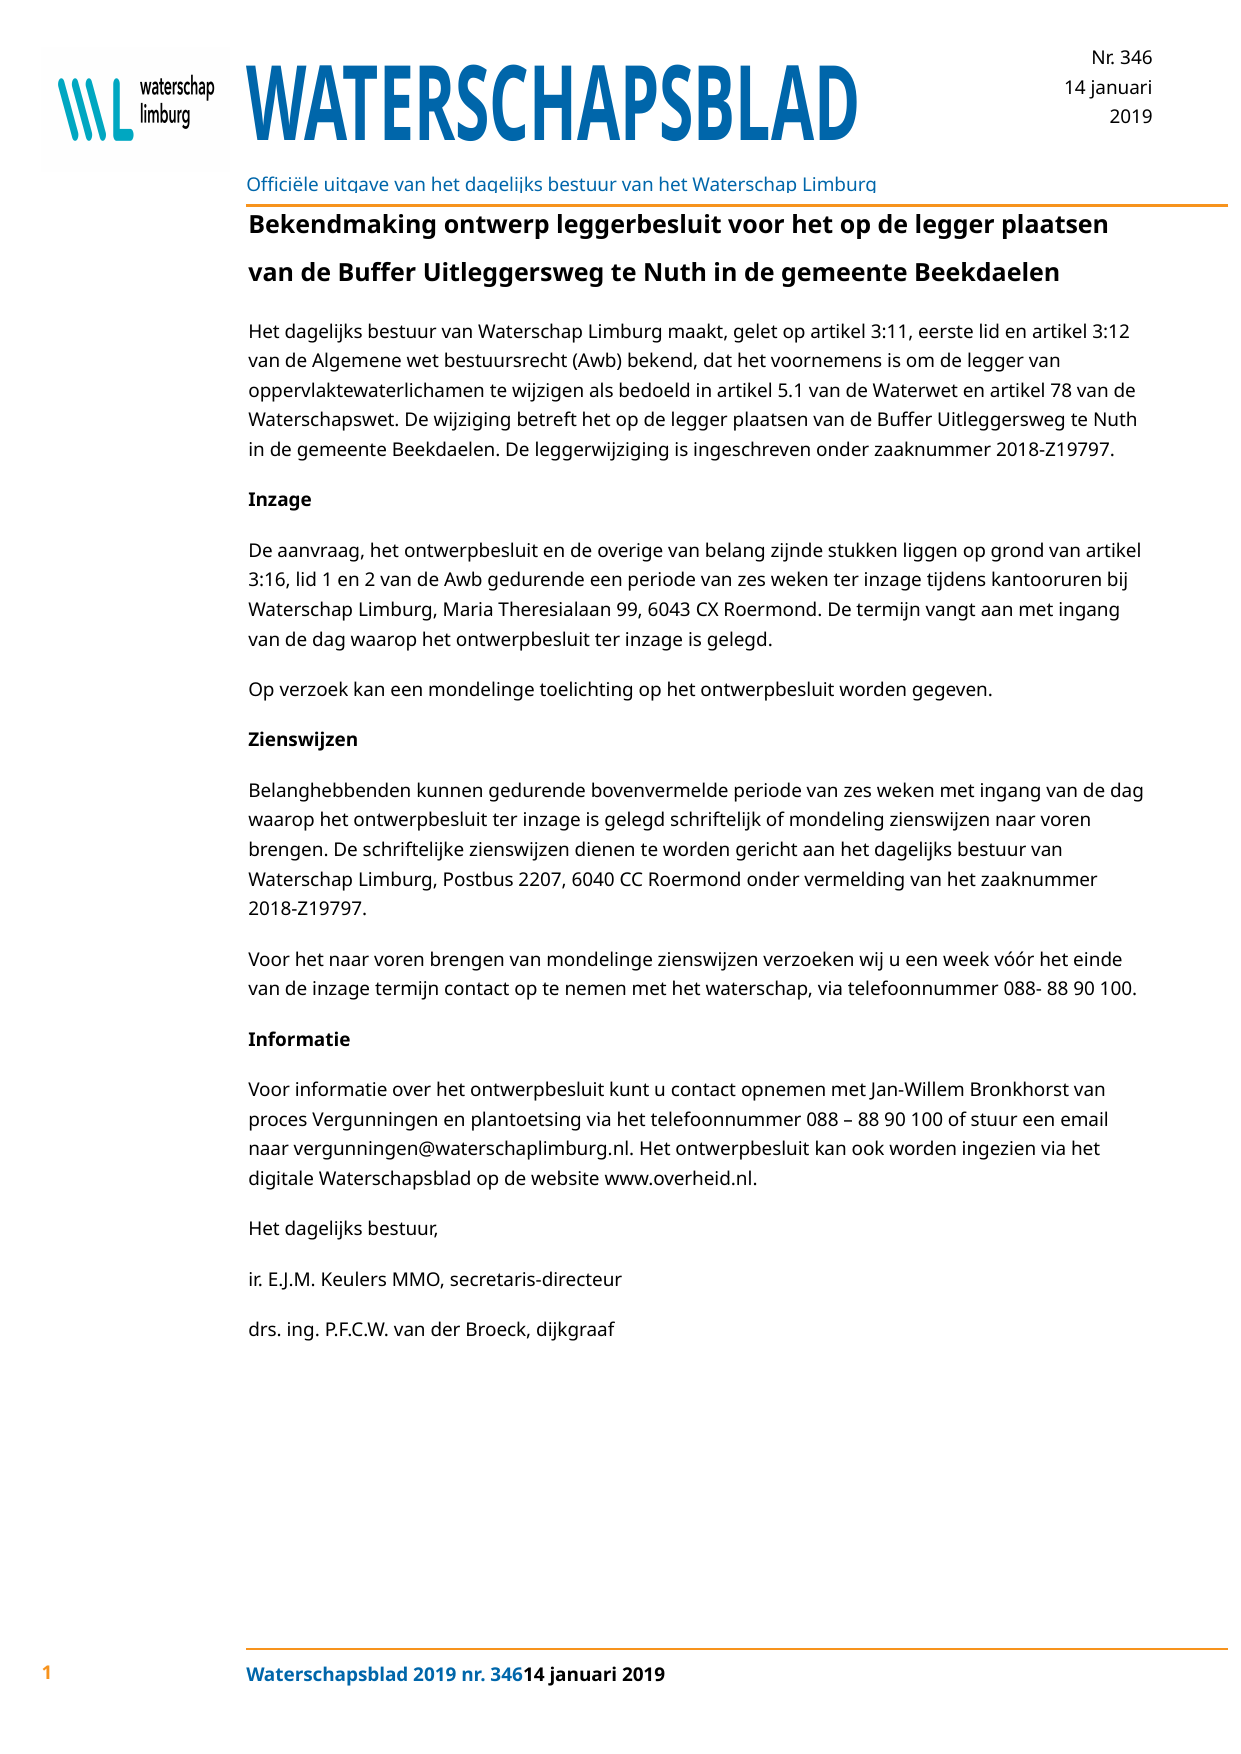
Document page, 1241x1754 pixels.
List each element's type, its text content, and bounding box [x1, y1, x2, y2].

text Het dagelijks bestuur, [248, 1215, 1152, 1241]
text Inzage [248, 487, 1152, 512]
text Informatie [248, 1026, 1152, 1052]
picture [41, 47, 231, 172]
text Zienswijzen [248, 727, 1152, 752]
text ir. E.J.M. Keulers MMO, secretaris-directeur [248, 1266, 1152, 1292]
text Bekendmaking ontwerp leggerbesluit voor het op de legger plaatsen van de Buffer Uitleggersweg te Nuth in de gemeente Beekdaelen [248, 207, 1152, 288]
text Voor het naar voren brengen van mondelinge zienswijzen verzoeken wij u een week vóór het einde van de inzage termijn contact op te nemen met het waterschap, via telefoonnummer 088- 88 90 100. [248, 946, 1152, 1001]
text drs. ing. P.F.C.W. van der Broeck, dijkgraaf [248, 1316, 1152, 1342]
text Belanghebbenden kunnen gedurende bovenvermelde periode van zes weken met ingang van de dag waarop het ontwerpbesluit ter inzage is gelegd schriftelijk of mondeling zienswijzen naar voren brengen. De schriftelijke zienswijzen dienen te worden gericht aan het dagelijks bestuur van Waterschap Limburg, Postbus 2207, 6040 CC Roermond onder vermelding van het zaaknummer 2018-Z19797. [248, 777, 1152, 921]
text Op verzoek kan een mondelinge toelichting op het ontwerpbesluit worden gegeven. [248, 676, 1152, 702]
text Het dagelijks bestuur van Waterschap Limburg maakt, gelet op artikel 3:11, eerste lid en artikel 3:12 van de Algemene wet bestuursrecht (Awb) bekend, dat het voornemens is om de legger van oppervlaktewaterlichamen te wijzigen als bedoeld in artikel 5.1 van de Waterwet en artikel 78 van de Waterschapswet. De wijziging betreft het op de legger plaatsen van de Buffer Uitleggersweg te Nuth in de gemeente Beekdaelen. De leggerwijziging is ingeschreven onder zaaknummer 2018-Z19797. [248, 318, 1152, 462]
text Voor informatie over het ontwerpbesluit kunt u contact opnemen met Jan-Willem Bronkhorst van proces Vergunningen en plantoetsing via het telefoonnummer 088 – 88 90 100 of stuur een email naar vergunningen@waterschaplimburg.nl. Het ontwerpbesluit kan ook worden ingezien via het digitale Waterschapsblad op de website www.overheid.nl. [248, 1076, 1152, 1191]
text De aanvraag, het ontwerpbesluit en de overige van belang zijnde stukken liggen op grond van artikel 3:16, lid 1 en 2 van de Awb gedurende een periode van zes weken ter inzage tijdens kantooruren bij Waterschap Limburg, Maria Theresialaan 99, 6043 CX Roermond. De termijn vangt aan met ingang van de dag waarop het ontwerpbesluit ter inzage is gelegd. [248, 537, 1152, 652]
